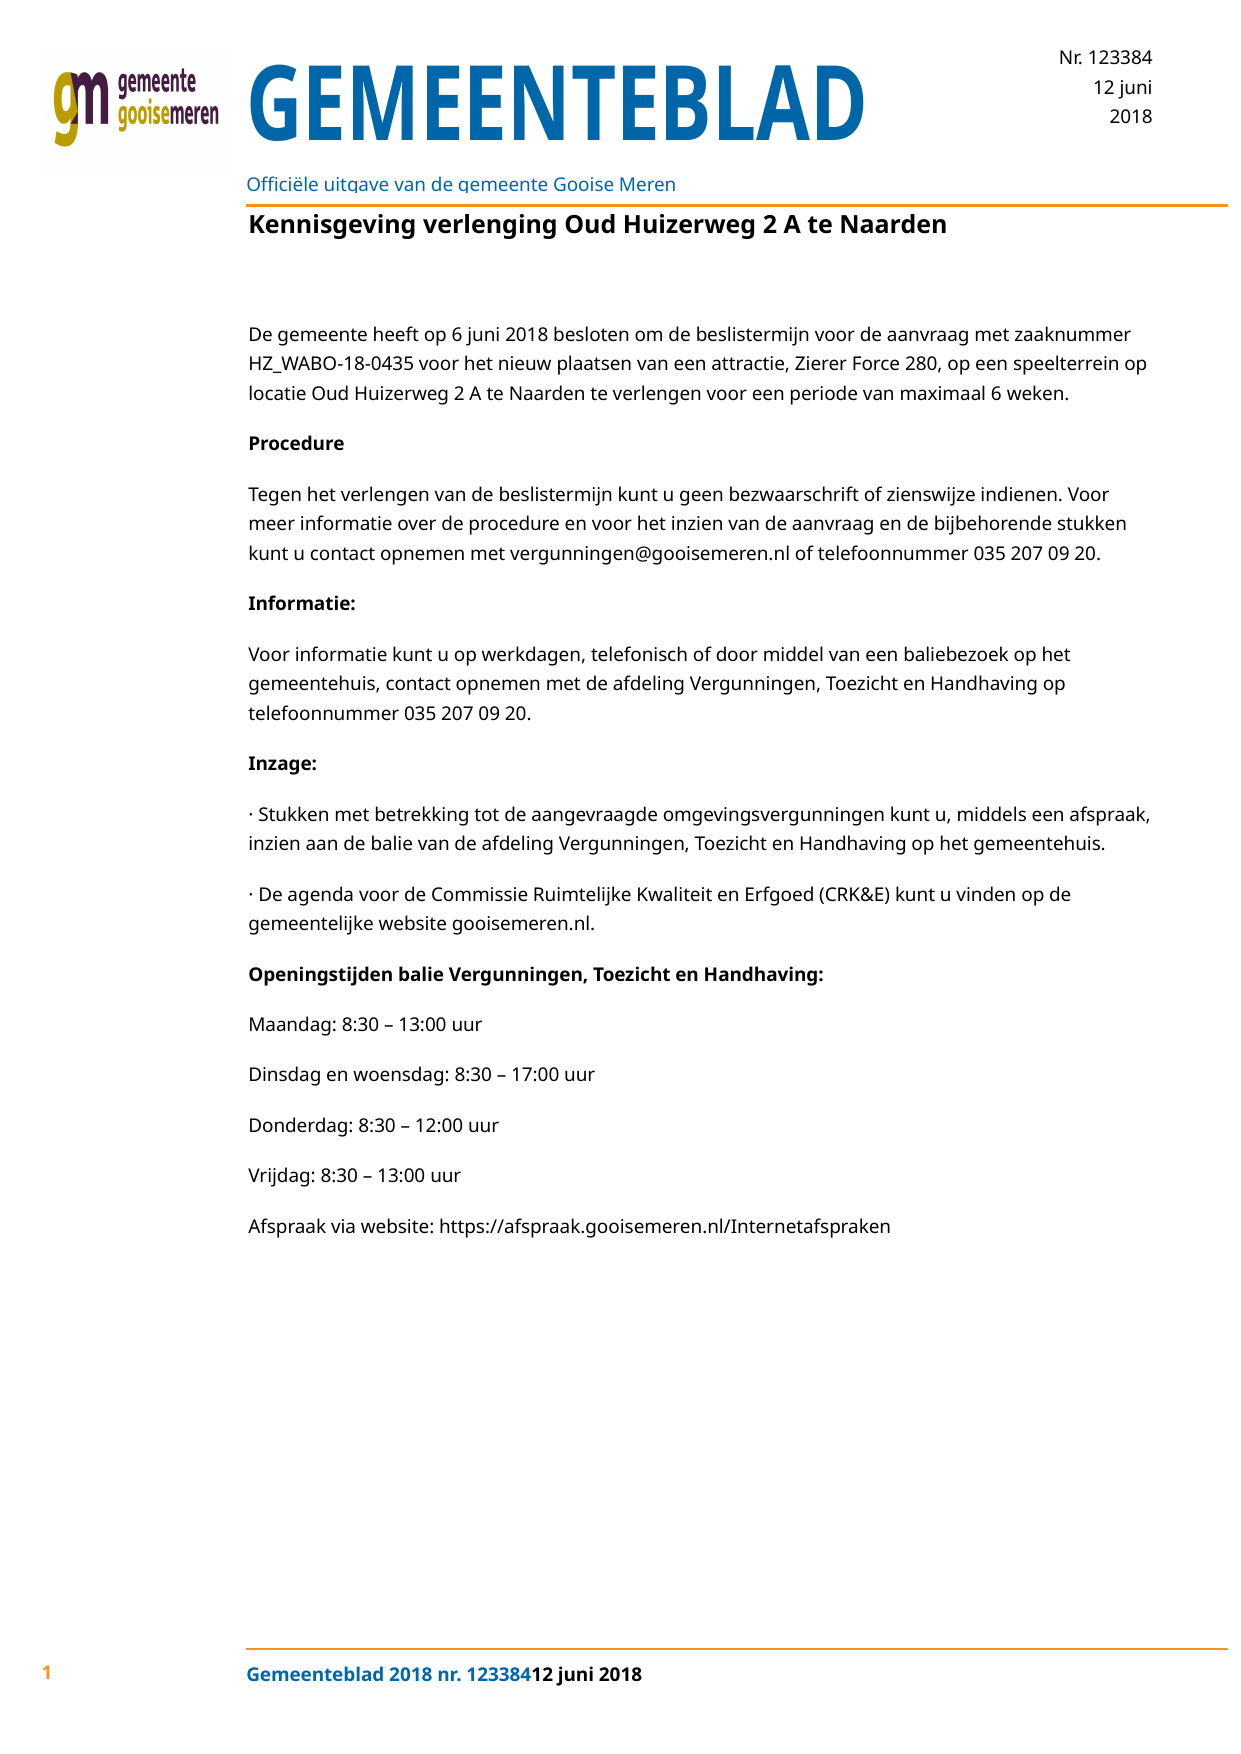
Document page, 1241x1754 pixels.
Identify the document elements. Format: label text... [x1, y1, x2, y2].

text Openingstijden balie Vergunningen, Toezicht en Handhaving: [248, 961, 1152, 986]
text Vrijdag: 8:30 – 13:00 uur [248, 1162, 1152, 1188]
text Voor informatie kunt u op werkdagen, telefonisch of door middel van een baliebezoek op het gemeentehuis, contact opnemen met de afdeling Vergunningen, Toezicht en Handhaving op telefoonnummer 035 207 09 20. [248, 641, 1152, 726]
text Maandag: 8:30 – 13:00 uur [248, 1011, 1152, 1037]
text Tegen het verlengen van de beslistermijn kunt u geen bezwaarschrift of zienswijze indienen. Voor meer informatie over de procedure en voor het inzien van de aanvraag en de bijbehorende stukken kunt u contact opnemen met vergunningen@gooisemeren.nl of telefoonnummer 035 207 09 20. [248, 481, 1152, 566]
text Dinsdag en woensdag: 8:30 – 17:00 uur [248, 1062, 1152, 1087]
text Afspraak via website: https://afspraak.gooisemeren.nl/Internetafspraken [248, 1213, 1152, 1238]
text · Stukken met betrekking tot de aangevraagde omgevingsvergunningen kunt u, middels een afspraak, inzien aan de balie van de afdeling Vergunningen, Toezicht en Handhaving op het gemeentehuis. [248, 801, 1152, 856]
text Inzage: [248, 750, 1152, 776]
picture [41, 47, 231, 172]
text De gemeente heeft op 6 juni 2018 besloten om de beslistermijn voor de aanvraag met zaaknummer HZ_WABO-18-0435 voor het nieuw plaatsen van een attractie, Zierer Force 280, op een speelterrein op locatie Oud Huizerweg 2 A te Naarden te verlengen voor een periode van maximaal 6 weken. [248, 321, 1152, 406]
text Informatie: [248, 590, 1152, 616]
text Kennisgeving verlenging Oud Huizerweg 2 A te Naarden [248, 207, 1152, 241]
text · De agenda voor de Commissie Ruimtelijke Kwaliteit en Erfgoed (CRK&E) kunt u vinden op de gemeentelijke website gooisemeren.nl. [248, 881, 1152, 936]
text Donderdag: 8:30 – 12:00 uur [248, 1112, 1152, 1138]
text Procedure [248, 430, 1152, 456]
